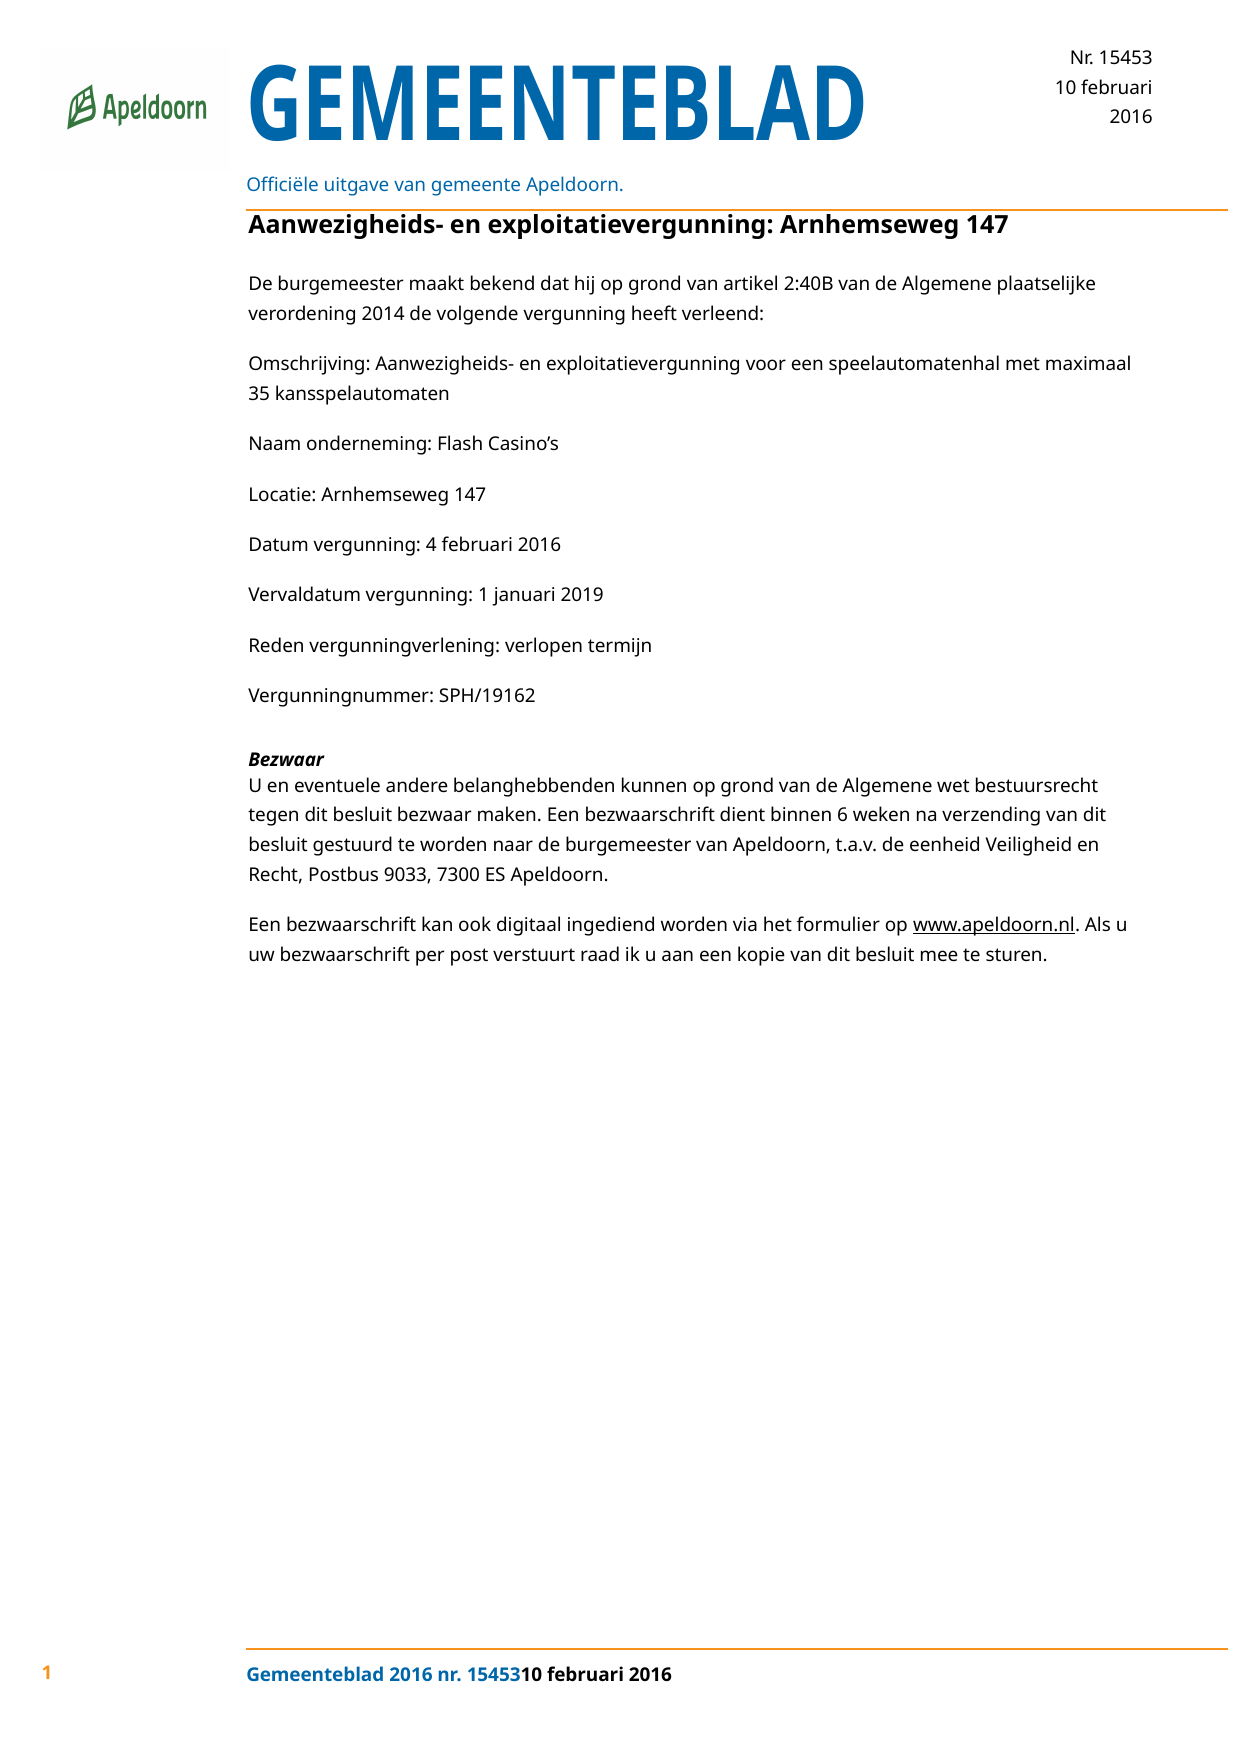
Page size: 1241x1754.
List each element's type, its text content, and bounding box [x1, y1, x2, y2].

text Datum vergunning: 4 februari 2016 [248, 531, 1152, 557]
text Locatie: Arnhemseweg 147 [248, 481, 1152, 506]
text Een bezwaarschrift kan ook digitaal ingediend worden via het formulier op www.apeldoorn.nl. Als u uw bezwaarschrift per post verstuurt raad ik u aan een kopie van dit besluit mee te sturen. [248, 911, 1152, 967]
text De burgemeester maakt bekend dat hij op grond van artikel 2:40B van de Algemene plaatselijke verordening 2014 de volgende vergunning heeft verleend: [248, 270, 1152, 326]
text Vergunningnummer: SPH/19162 [248, 682, 1152, 708]
picture [41, 47, 231, 172]
text Naam onderneming: Flash Casino’s [248, 430, 1152, 456]
text Omschrijving: Aanwezigheids- en exploitatievergunning voor een speelautomatenhal met maximaal 35 kansspelautomaten [248, 350, 1152, 406]
text Reden vergunningverlening: verlopen termijn [248, 632, 1152, 658]
text U en eventuele andere belanghebbenden kunnen op grond van de Algemene wet bestuursrecht tegen dit besluit bezwaar maken. Een bezwaarschrift dient binnen 6 weken na verzending van dit besluit gestuurd te worden naar de burgemeester van Apeldoorn, t.a.v. de eenheid Veiligheid en Recht, Postbus 9033, 7300 ES Apeldoorn. [248, 772, 1152, 887]
text Bezwaar [248, 746, 1152, 772]
text Aanwezigheids- en exploitatievergunning: Arnhemseweg 147 [248, 211, 1152, 241]
text Vervaldatum vergunning: 1 januari 2019 [248, 582, 1152, 607]
